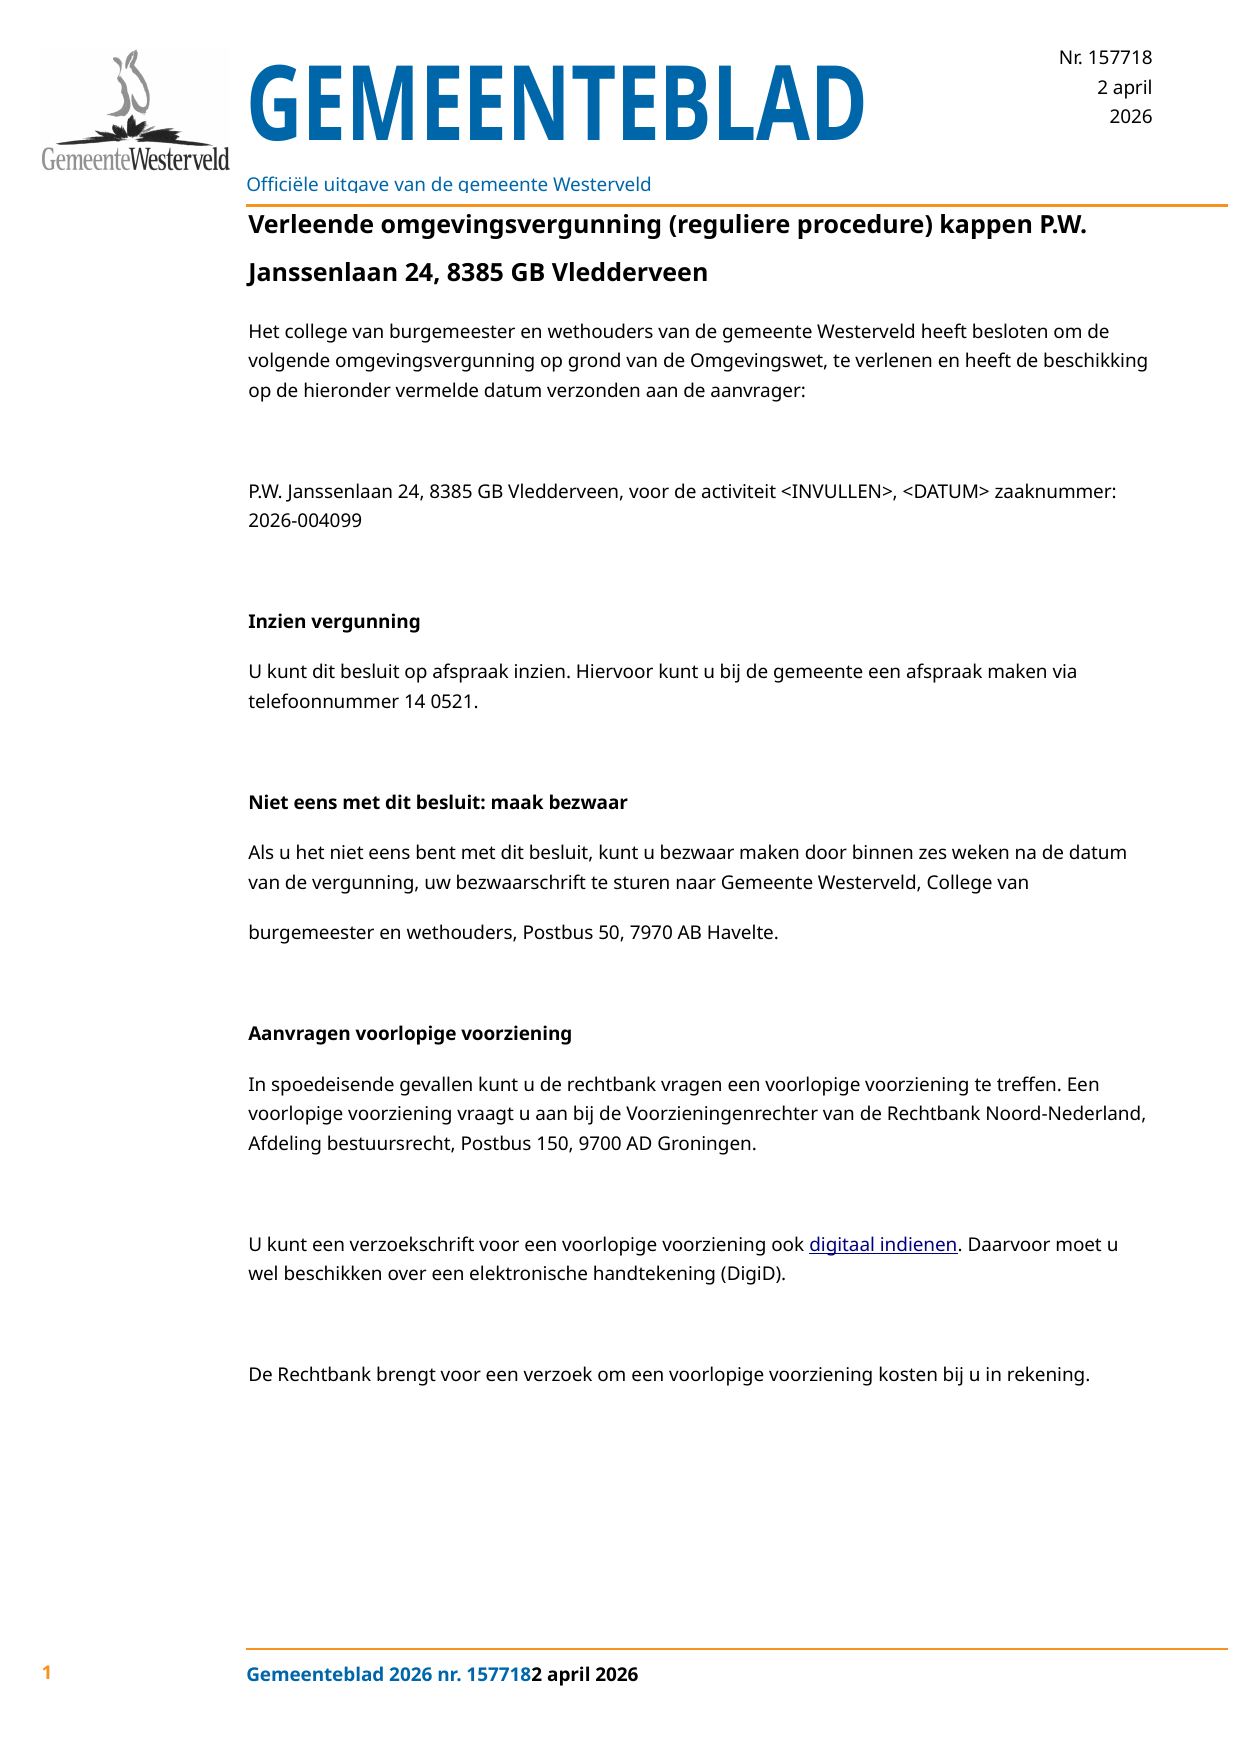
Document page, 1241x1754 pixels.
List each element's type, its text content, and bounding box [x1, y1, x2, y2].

text U kunt een verzoekschrift voor een voorlopige voorziening ook digitaal indienen. Daarvoor moet u wel beschikken over een elektronische handtekening (DigiD). [248, 1231, 1152, 1286]
text U kunt dit besluit op afspraak inzien. Hiervoor kunt u bij de gemeente een afspraak maken via telefoonnummer 14 0521. [248, 659, 1152, 714]
text P.W. Janssenlaan 24, 8385 GB Vledderveen, voor de activiteit <INVULLEN>, <DATUM> zaaknummer: 2026-004099 [248, 478, 1152, 533]
text In spoedeisende gevallen kunt u de rechtbank vragen een voorlopige voorziening te treffen. Een voorlopige voorziening vraagt u aan bij de Voorzieningenrechter van de Rechtbank Noord-Nederland, Afdeling bestuursrecht, Postbus 150, 9700 AD Groningen. [248, 1071, 1152, 1156]
text Als u het niet eens bent met dit besluit, kunt u bezwaar maken door binnen zes weken na de datum van de vergunning, uw bezwaarschrift te sturen naar Gemeente Westerveld, College van [248, 839, 1152, 895]
text burgemeester en wethouders, Postbus 50, 7970 AB Havelte. [248, 919, 1152, 945]
text Aanvragen voorlopige voorziening [248, 1020, 1152, 1046]
text Inzien vergunning [248, 608, 1152, 634]
text De Rechtbank brengt voor een verzoek om een voorlopige voorziening kosten bij u in rekening. [248, 1361, 1152, 1387]
picture [41, 47, 231, 172]
text Het college van burgemeester en wethouders van de gemeente Westerveld heeft besloten om de volgende omgevingsvergunning op grond van de Omgevingswet, te verlenen en heeft de beschikking op de hieronder vermelde datum verzonden aan de aanvrager: [248, 318, 1152, 403]
text Verleende omgevingsvergunning (reguliere procedure) kappen P.W. Janssenlaan 24, 8385 GB Vledderveen [248, 207, 1152, 288]
text Niet eens met dit besluit: maak bezwaar [248, 789, 1152, 815]
